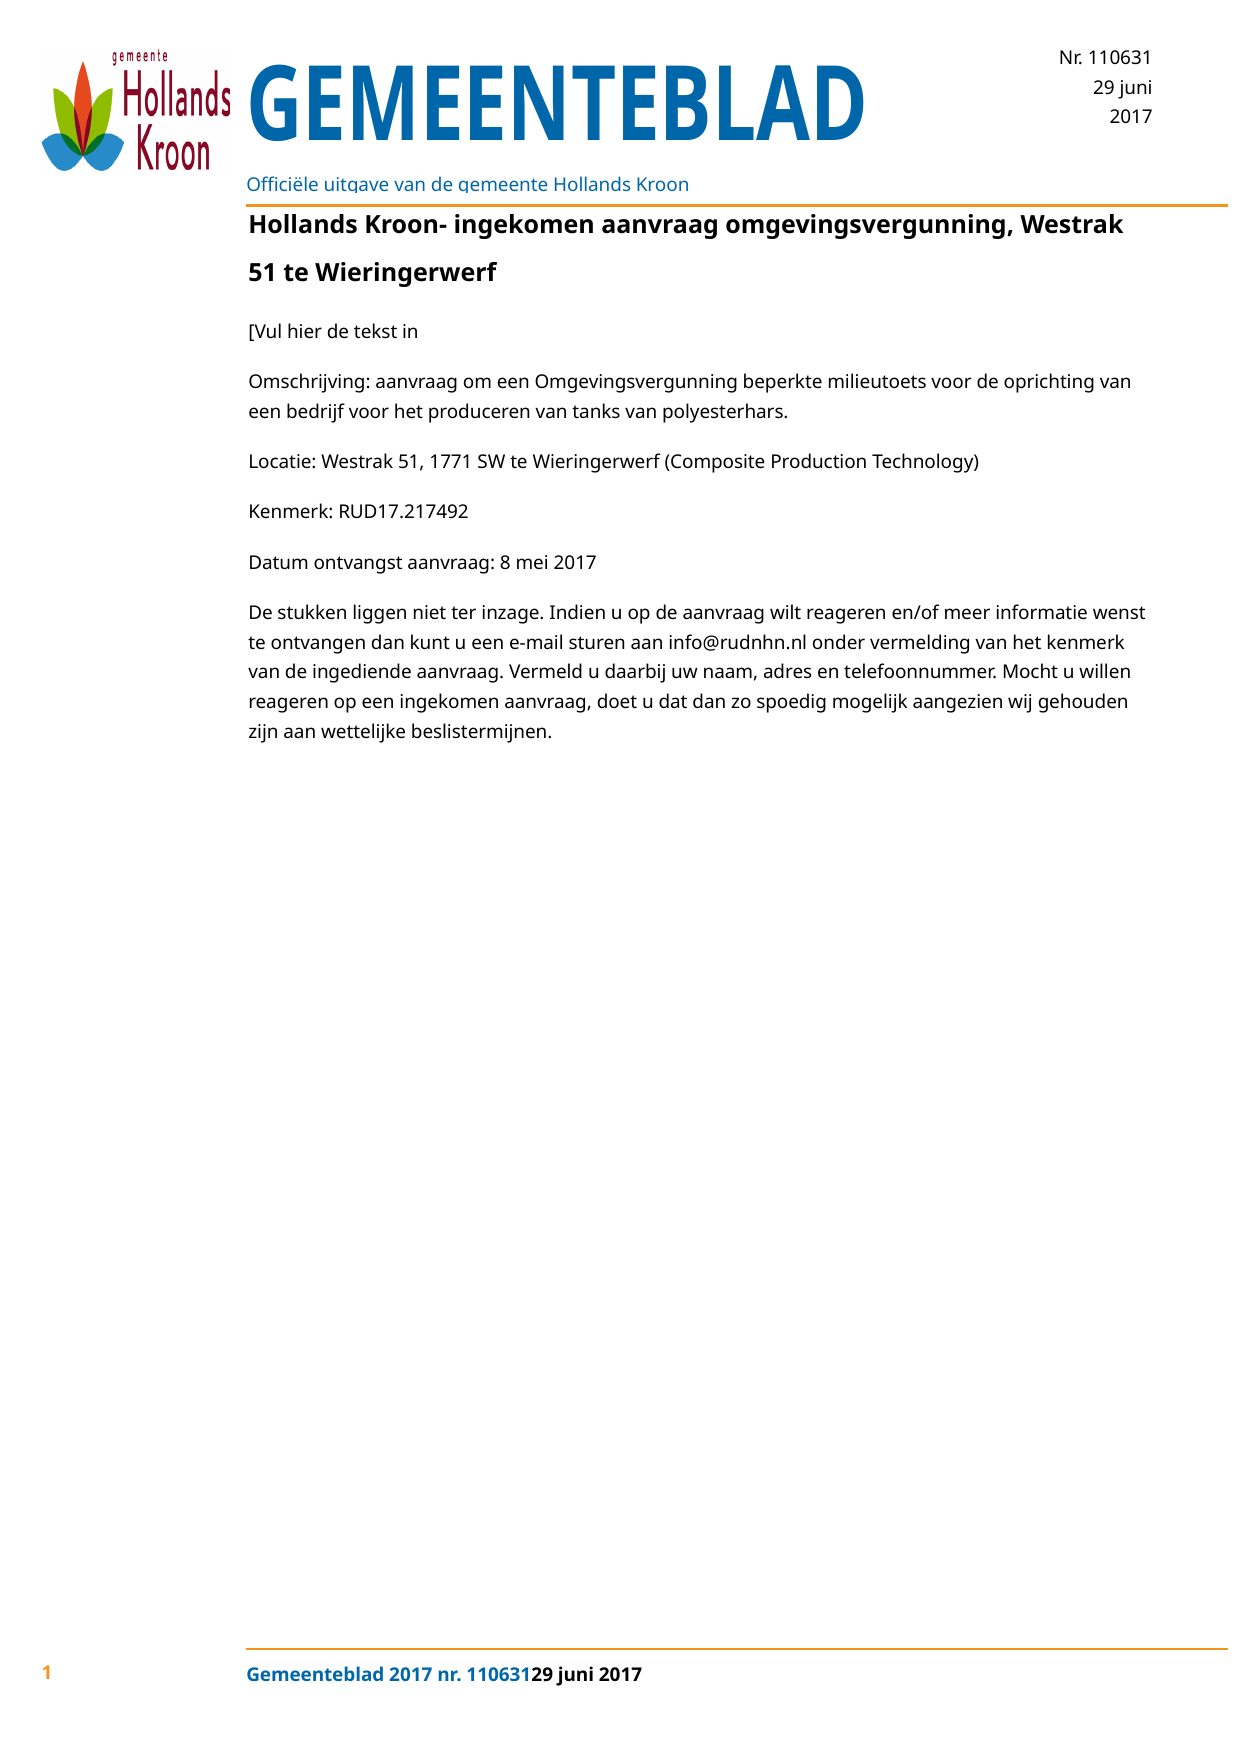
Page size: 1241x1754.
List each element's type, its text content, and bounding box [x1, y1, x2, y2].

picture [41, 47, 231, 172]
text De stukken liggen niet ter inzage. Indien u op de aanvraag wilt reageren en/of meer informatie wenst te ontvangen dan kunt u een e-mail sturen aan info@rudnhn.nl onder vermelding van het kenmerk van de ingediende aanvraag. Vermeld u daarbij uw naam, adres en telefoonnummer. Mocht u willen reageren op een ingekomen aanvraag, doet u dat dan zo spoedig mogelijk aangezien wij gehouden zijn aan wettelijke beslistermijnen. [248, 599, 1152, 744]
text Omschrijving: aanvraag om een Omgevingsvergunning beperkte milieutoets voor de oprichting van een bedrijf voor het produceren van tanks van polyesterhars. [248, 368, 1152, 424]
text Locatie: Westrak 51, 1771 SW te Wieringerwerf (Composite Production Technology) [248, 448, 1152, 474]
text Datum ontvangst aanvraag: 8 mei 2017 [248, 549, 1152, 575]
text Kenmerk: RUD17.217492 [248, 499, 1152, 524]
text Hollands Kroon- ingekomen aanvraag omgevingsvergunning, Westrak 51 te Wieringerwerf [248, 207, 1152, 288]
text [Vul hier de tekst in [248, 318, 1152, 344]
